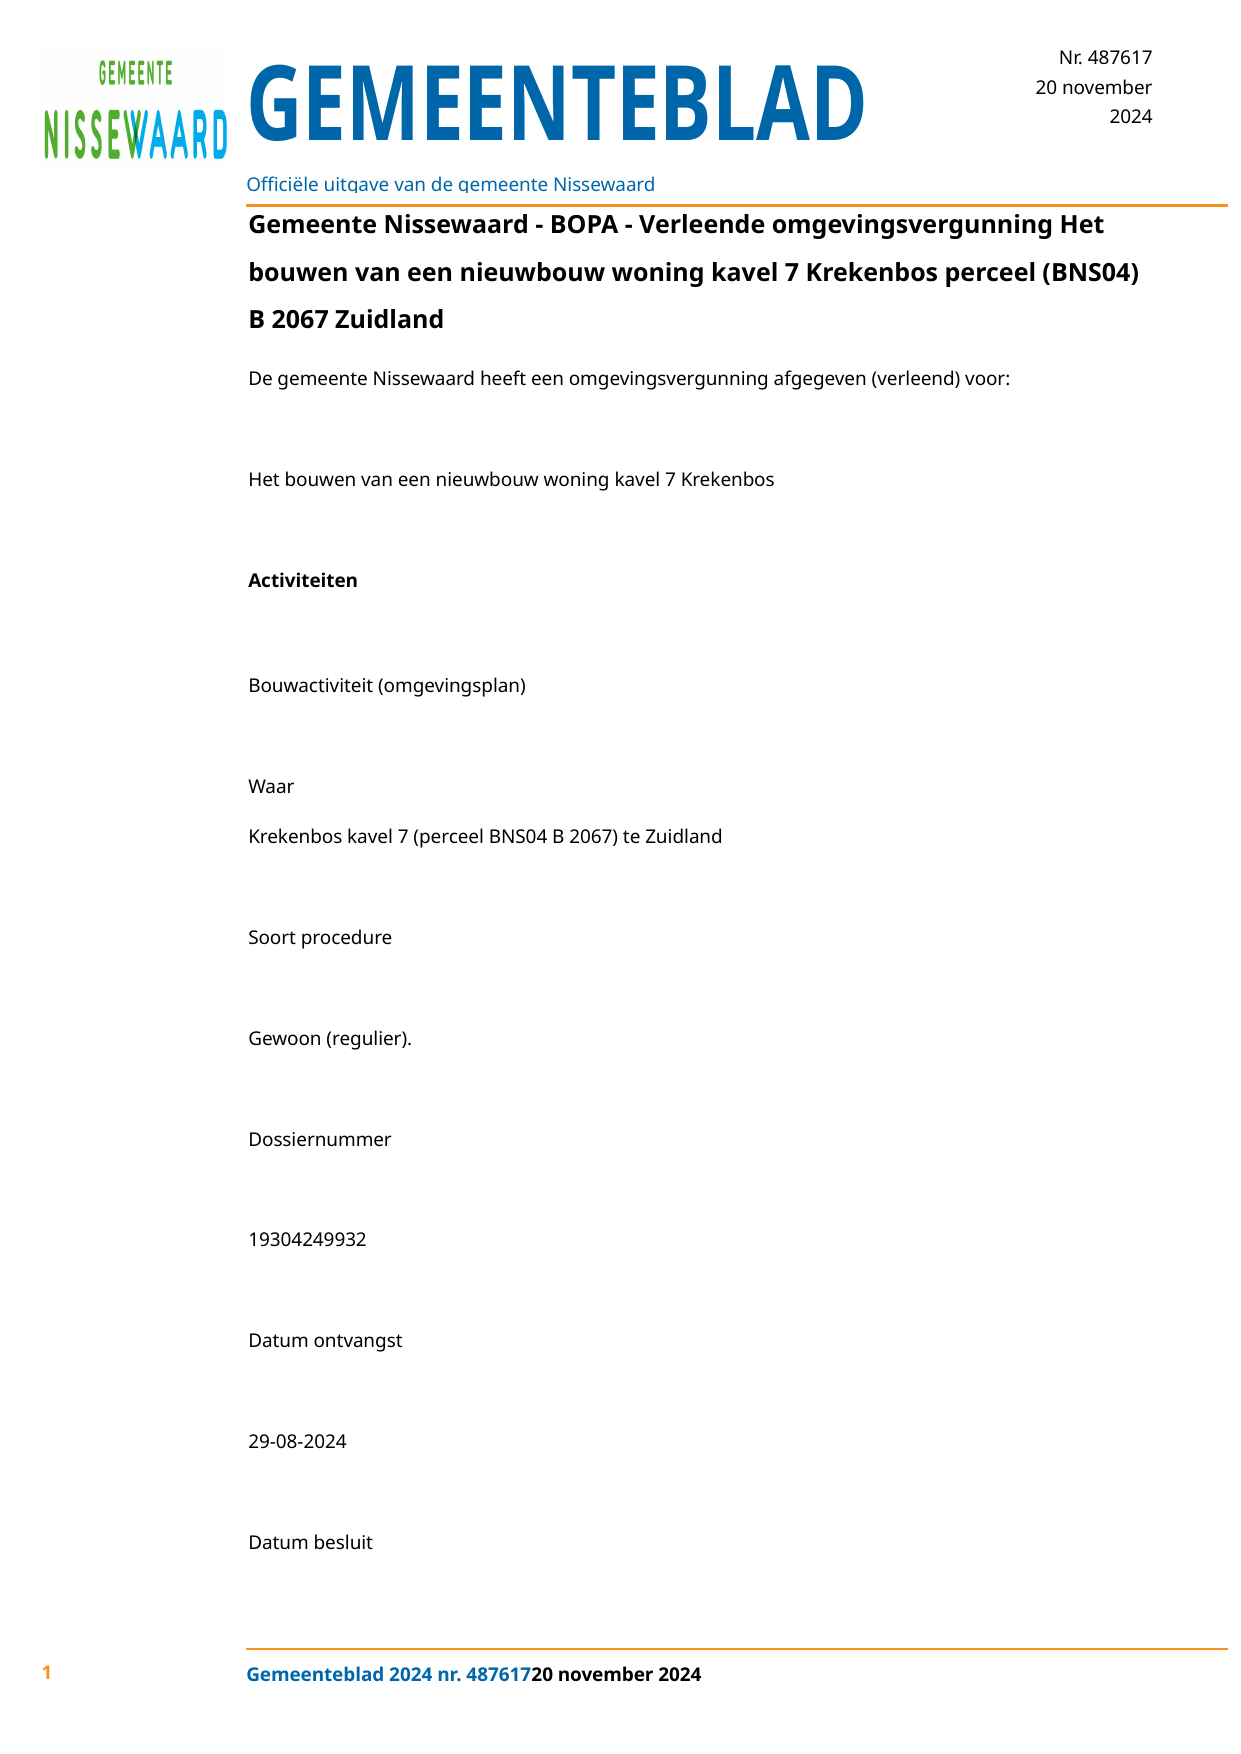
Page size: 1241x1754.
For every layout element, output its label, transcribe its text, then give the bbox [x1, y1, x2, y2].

text De gemeente Nissewaard heeft een omgevingsvergunning afgegeven (verleend) voor: [248, 366, 1152, 391]
text 29-08-2024 [248, 1428, 1152, 1454]
text Bouwactiviteit (omgevingsplan) [248, 672, 1152, 698]
text Datum besluit [248, 1529, 1152, 1555]
text Het bouwen van een nieuwbouw woning kavel 7 Krekenbos [248, 466, 1152, 492]
text Activiteiten [248, 567, 1152, 593]
text Waar [248, 773, 1152, 798]
text Gemeente Nissewaard - BOPA - Verleende omgevingsvergunning Het bouwen van een nieuwbouw woning kavel 7 Krekenbos perceel (BNS04) B 2067 Zuidland [248, 207, 1152, 336]
text Soort procedure [248, 924, 1152, 950]
text Krekenbos kavel 7 (perceel BNS04 B 2067) te Zuidland [248, 823, 1152, 849]
text Gewoon (regulier). [248, 1025, 1152, 1051]
text Datum ontvangst [248, 1327, 1152, 1353]
text ﻿ [248, 618, 1152, 647]
text 19304249932 [248, 1227, 1152, 1252]
text Dossiernummer [248, 1126, 1152, 1151]
picture [41, 47, 231, 172]
